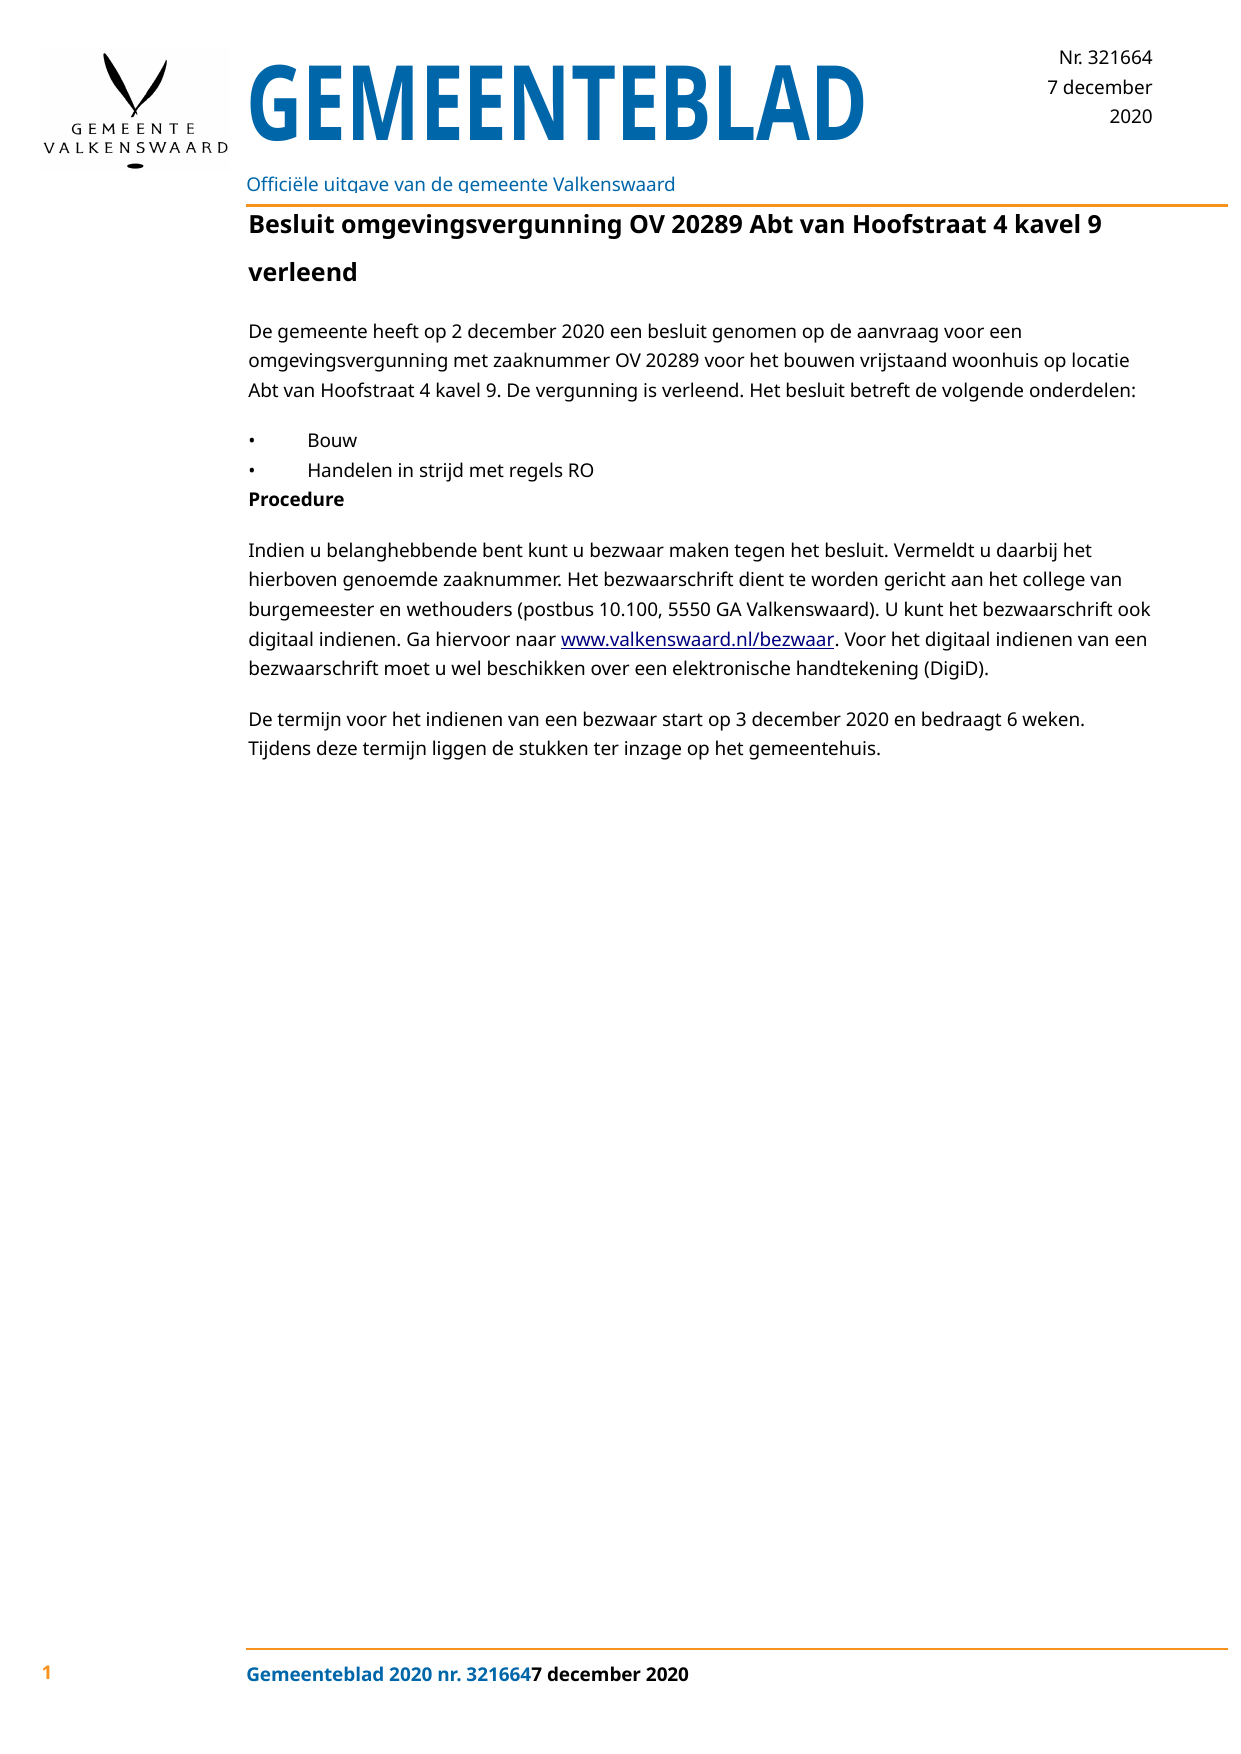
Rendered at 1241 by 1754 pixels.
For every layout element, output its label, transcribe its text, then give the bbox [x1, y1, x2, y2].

list Handelen in strijd met regels RO [248, 457, 1152, 483]
text De gemeente heeft op 2 december 2020 een besluit genomen op de aanvraag voor een omgevingsvergunning met zaaknummer OV 20289 voor het bouwen vrijstaand woonhuis op locatie Abt van Hoofstraat 4 kavel 9. De vergunning is verleend. Het besluit betreft de volgende onderdelen: [248, 318, 1152, 403]
list Bouw [248, 427, 1152, 453]
text Indien u belanghebbende bent kunt u bezwaar maken tegen het besluit. Vermeldt u daarbij het hierboven genoemde zaaknummer. Het bezwaarschrift dient te worden gericht aan het college van burgemeester en wethouders (postbus 10.100, 5550 GA Valkenswaard). U kunt het bezwaarschrift ook digitaal indienen. Ga hiervoor naar www.valkenswaard.nl/bezwaar. Voor het digitaal indienen van een bezwaarschrift moet u wel beschikken over een elektronische handtekening (DigiD). [248, 537, 1152, 681]
text De termijn voor het indienen van een bezwaar start op 3 december 2020 en bedraagt 6 weken. Tijdens deze termijn liggen de stukken ter inzage op het gemeentehuis. [248, 706, 1152, 761]
text Procedure [248, 487, 1152, 512]
picture [41, 47, 231, 172]
text Besluit omgevingsvergunning OV 20289 Abt van Hoofstraat 4 kavel 9 verleend [248, 207, 1152, 288]
